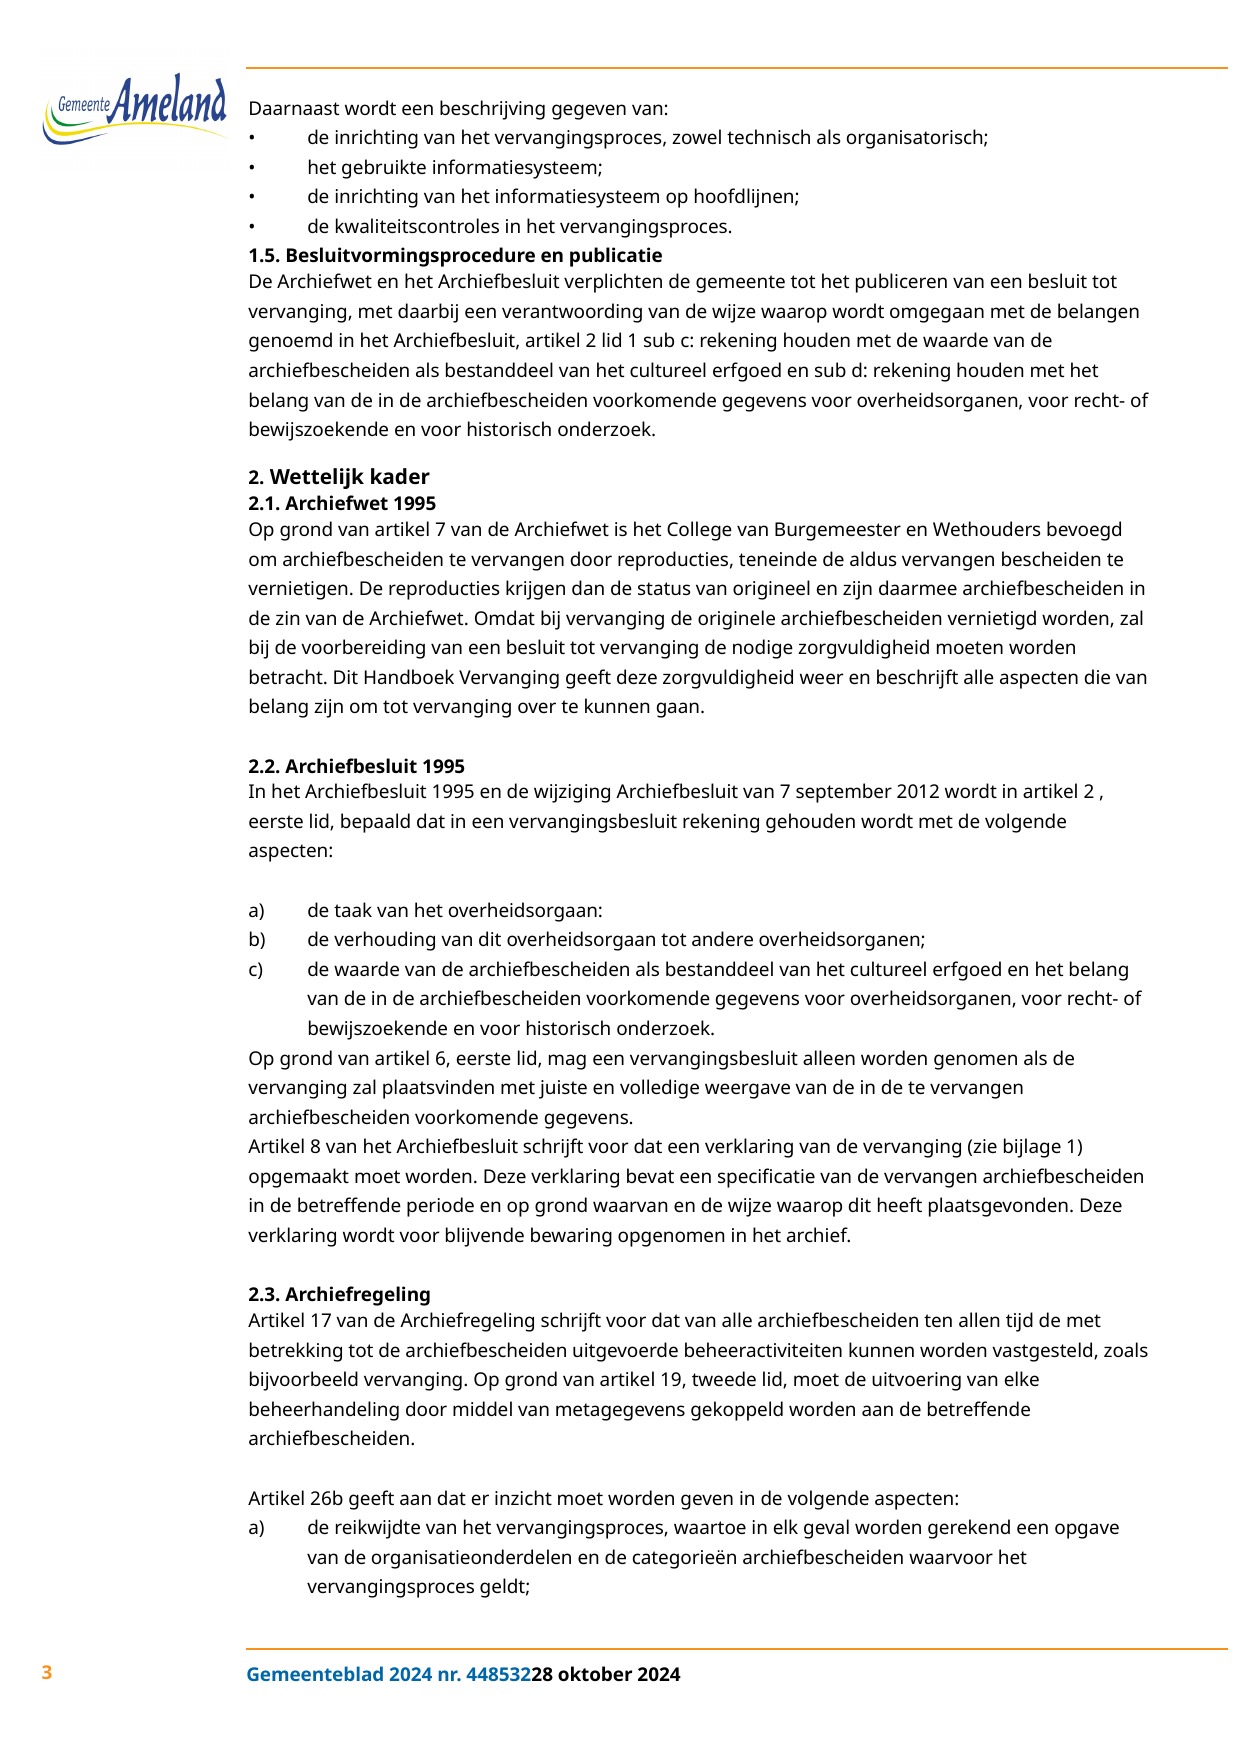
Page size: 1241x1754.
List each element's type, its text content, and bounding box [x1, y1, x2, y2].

list de waarde van de archiefbescheiden als bestanddeel van het cultureel erfgoed en het belang van de in de archiefbescheiden voorkomende gegevens voor overheidsorganen, voor recht- of bewijszoekende en voor historisch onderzoek. [248, 956, 1152, 1041]
text 2.1. Archiefwet 1995 [248, 490, 1152, 516]
text Op grond van artikel 7 van de Archiefwet is het College van Burgemeester en Wethouders bevoegd om archiefbescheiden te vervangen door reproducties, teneinde de aldus vervangen bescheiden te vernietigen. De reproducties krijgen dan de status van origineel en zijn daarmee archiefbescheiden in de zin van de Archiefwet. Omdat bij vervanging de originele archiefbescheiden vernietigd worden, zal bij de voorbereiding van een besluit tot vervanging de nodige zorgvuldigheid moeten worden betracht. Dit Handboek Vervanging geeft deze zorgvuldigheid weer en beschrijft alle aspecten die van belang zijn om tot vervanging over te kunnen gaan. [248, 516, 1152, 719]
text Artikel 26b geeft aan dat er inzicht moet worden geven in de volgende aspecten: [248, 1485, 1152, 1510]
text Artikel 8 van het Archiefbesluit schrijft voor dat een verklaring van de vervanging (zie bijlage 1) opgemaakt moet worden. Deze verklaring bevat een specificatie van de vervangen archiefbescheiden in de betreffende periode en op grond waarvan en de wijze waarop dit heeft plaatsgevonden. Deze verklaring wordt voor blijvende bewaring opgenomen in het archief. [248, 1133, 1152, 1248]
text 2. Wettelijk kader [248, 462, 1152, 490]
text Daarnaast wordt een beschrijving gegeven van: [248, 95, 1152, 121]
text 2.2. Archiefbesluit 1995 [248, 753, 1152, 778]
list de kwaliteitscontroles in het vervangingsproces. [248, 213, 1152, 239]
list het gebruikte informatiesysteem; [248, 154, 1152, 180]
text De Archiefwet en het Archiefbesluit verplichten de gemeente tot het publiceren van een besluit tot vervanging, met daarbij een verantwoording van de wijze waarop wordt omgegaan met de belangen genoemd in het Archiefbesluit, artikel 2 lid 1 sub c: rekening houden met de waarde van de archiefbescheiden als bestanddeel van het cultureel erfgoed en sub d: rekening houden met het belang van de in de archiefbescheiden voorkomende gegevens voor overheidsorganen, voor recht- of bewijszoekende en voor historisch onderzoek. [248, 268, 1152, 442]
text In het Archiefbesluit 1995 en de wijziging Archiefbesluit van 7 september 2012 wordt in artikel 2 , eerste lid, bepaald dat in een vervangingsbesluit rekening gehouden wordt met de volgende aspecten: [248, 778, 1152, 863]
text Artikel 17 van de Archiefregeling schrijft voor dat van alle archiefbescheiden ten allen tijd de met betrekking tot de archiefbescheiden uitgevoerde beheeractiviteiten kunnen worden vastgesteld, zoals bijvoorbeeld vervanging. Op grond van artikel 19, tweede lid, moet de uitvoering van elke beheerhandeling door middel van metagegevens gekoppeld worden aan de betreffende archiefbescheiden. [248, 1307, 1152, 1451]
text Op grond van artikel 6, eerste lid, mag een vervangingsbesluit alleen worden genomen als de vervanging zal plaatsvinden met juiste en volledige weergave van de in de te vervangen archiefbescheiden voorkomende gegevens. [248, 1045, 1152, 1130]
list de reikwijdte van het vervangingsproces, waartoe in elk geval worden gerekend een opgave van de organisatieonderdelen en de categorieën archiefbescheiden waarvoor het vervangingsproces geldt; [248, 1514, 1152, 1599]
list de taak van het overheidsorgaan: [248, 897, 1152, 923]
list de verhouding van dit overheidsorgaan tot andere overheidsorganen; [248, 926, 1152, 952]
text 1.5. Besluitvormingsprocedure en publicatie [248, 243, 1152, 268]
text 2.3. Archiefregeling [248, 1281, 1152, 1307]
picture [41, 47, 231, 172]
list de inrichting van het vervangingsproces, zowel technisch als organisatorisch; [248, 124, 1152, 150]
list de inrichting van het informatiesysteem op hoofdlijnen; [248, 183, 1152, 209]
